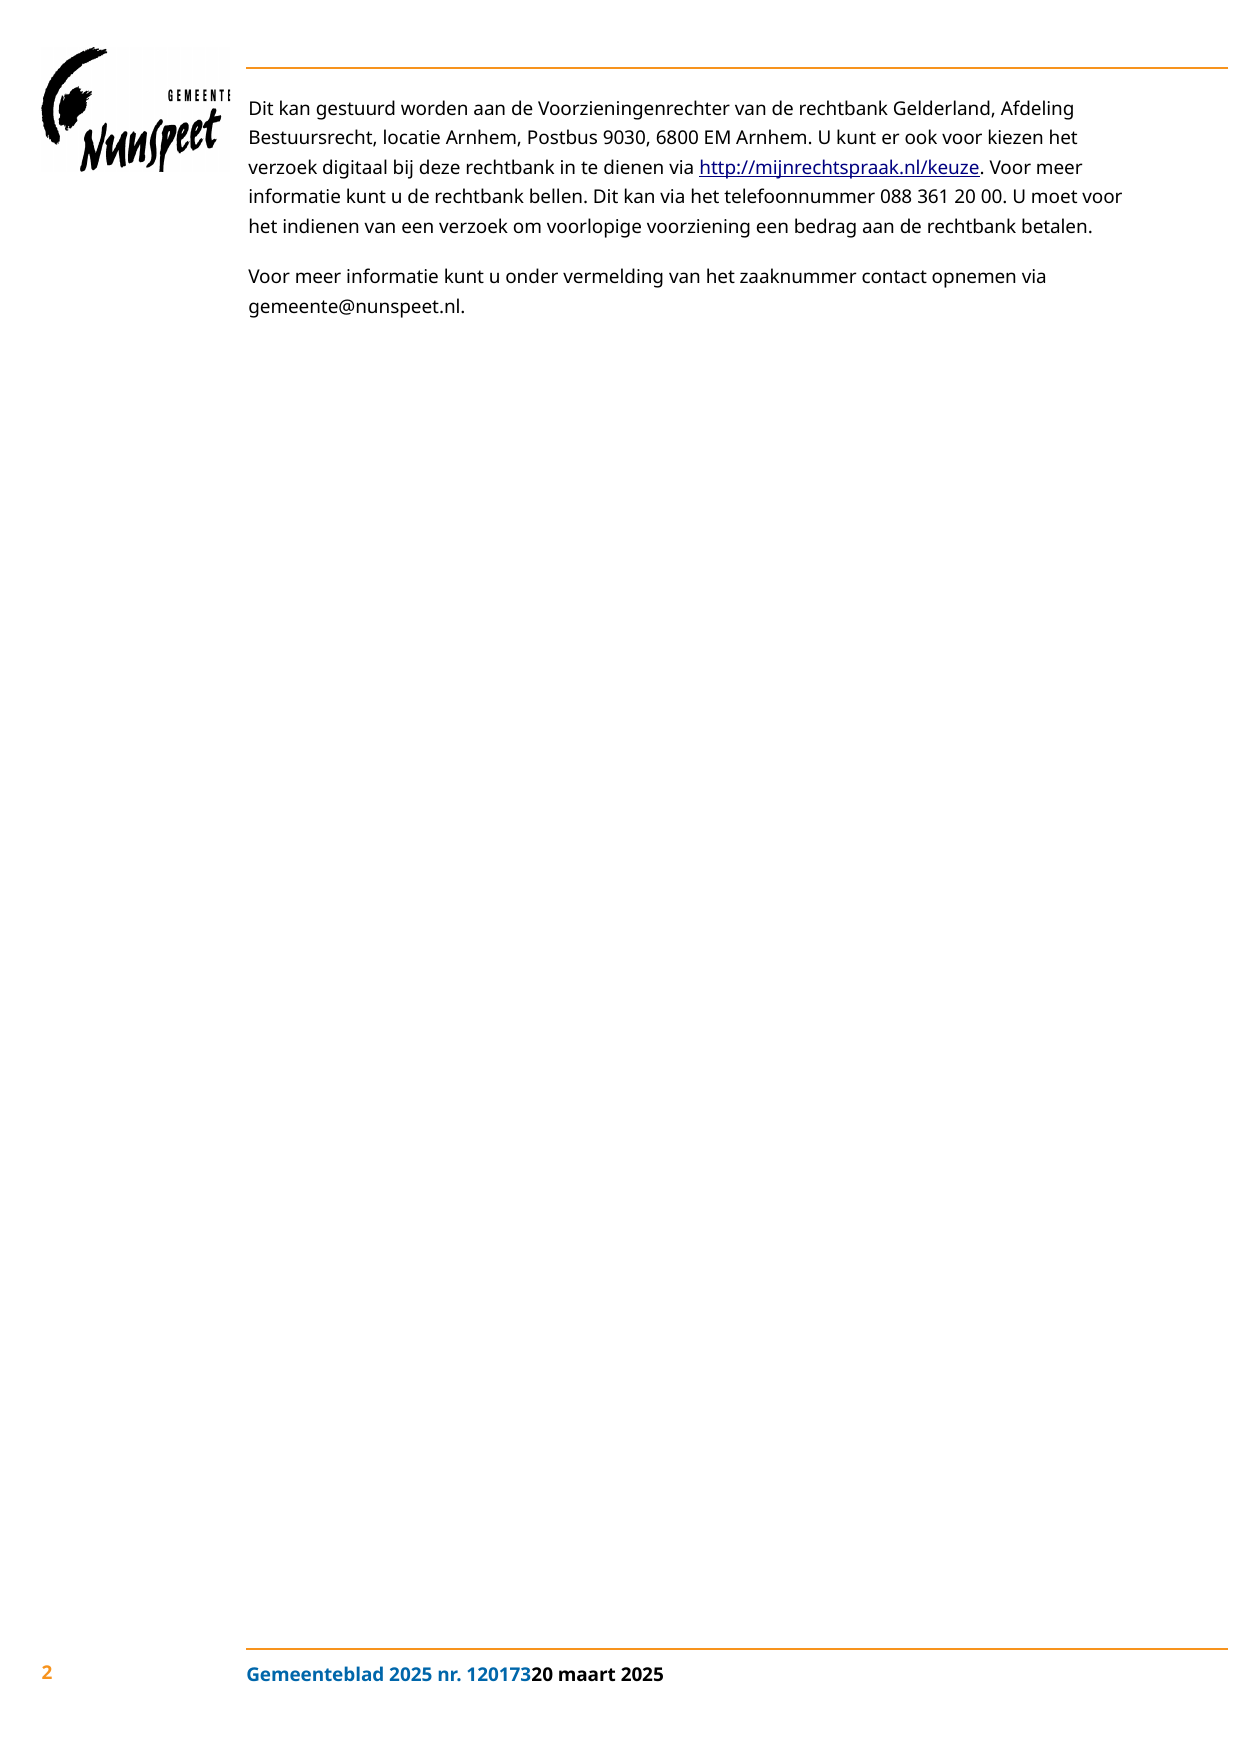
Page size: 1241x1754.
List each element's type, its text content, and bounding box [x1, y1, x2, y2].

text Voor meer informatie kunt u onder vermelding van het zaaknummer contact opnemen via gemeente@nunspeet.nl. [248, 263, 1152, 319]
text Dit kan gestuurd worden aan de Voorzieningenrechter van de rechtbank Gelderland, Afdeling Bestuursrecht, locatie Arnhem, Postbus 9030, 6800 EM Arnhem. U kunt er ook voor kiezen het verzoek digitaal bij deze rechtbank in te dienen via http://mijnrechtspraak.nl/keuze. Voor meer informatie kunt u de rechtbank bellen. Dit kan via het telefoonnummer 088 361 20 00. U moet voor het indienen van een verzoek om voorlopige voorziening een bedrag aan de rechtbank betalen. [248, 95, 1152, 239]
picture [41, 47, 231, 172]
